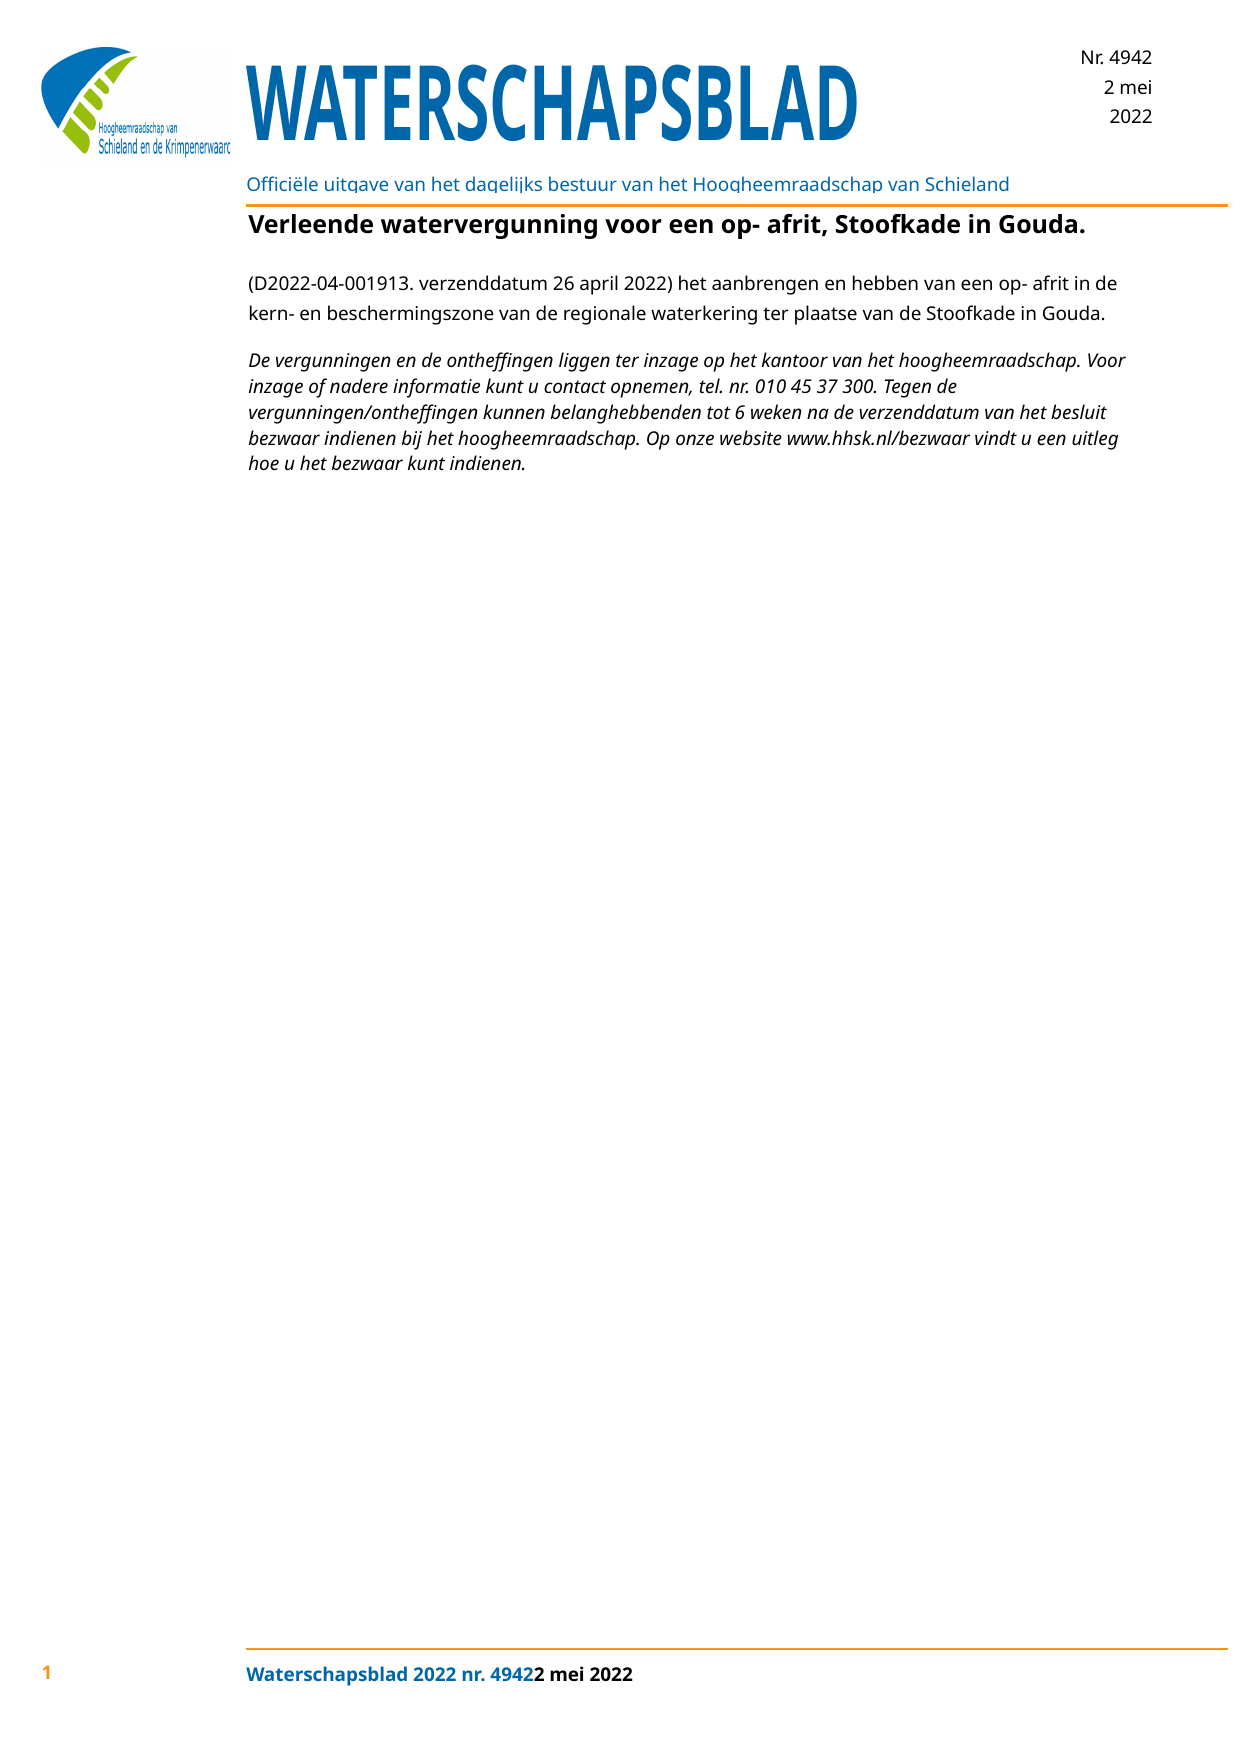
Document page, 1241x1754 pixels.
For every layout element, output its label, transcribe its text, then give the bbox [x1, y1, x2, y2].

text De vergunningen en de ontheffingen liggen ter inzage op het kantoor van het hoogheemraadschap. Voor inzage of nadere informatie kunt u contact opnemen, tel. nr. 010 45 37 300. Tegen de vergunningen/ontheffingen kunnen belanghebbenden tot 6 weken na de verzenddatum van het besluit bezwaar indienen bij het hoogheemraadschap. Op onze website www.hhsk.nl/bezwaar vindt u een uitleg hoe u het bezwaar kunt indienen. [248, 348, 1152, 476]
text (D2022-04-001913. verzenddatum 26 april 2022) het aanbrengen en hebben van een op- afrit in de kern- en beschermingszone van de regionale waterkering ter plaatse van de Stoofkade in Gouda. [248, 270, 1152, 326]
picture [41, 47, 231, 172]
text Verleende watervergunning voor een op- afrit, Stoofkade in Gouda. [248, 207, 1152, 241]
